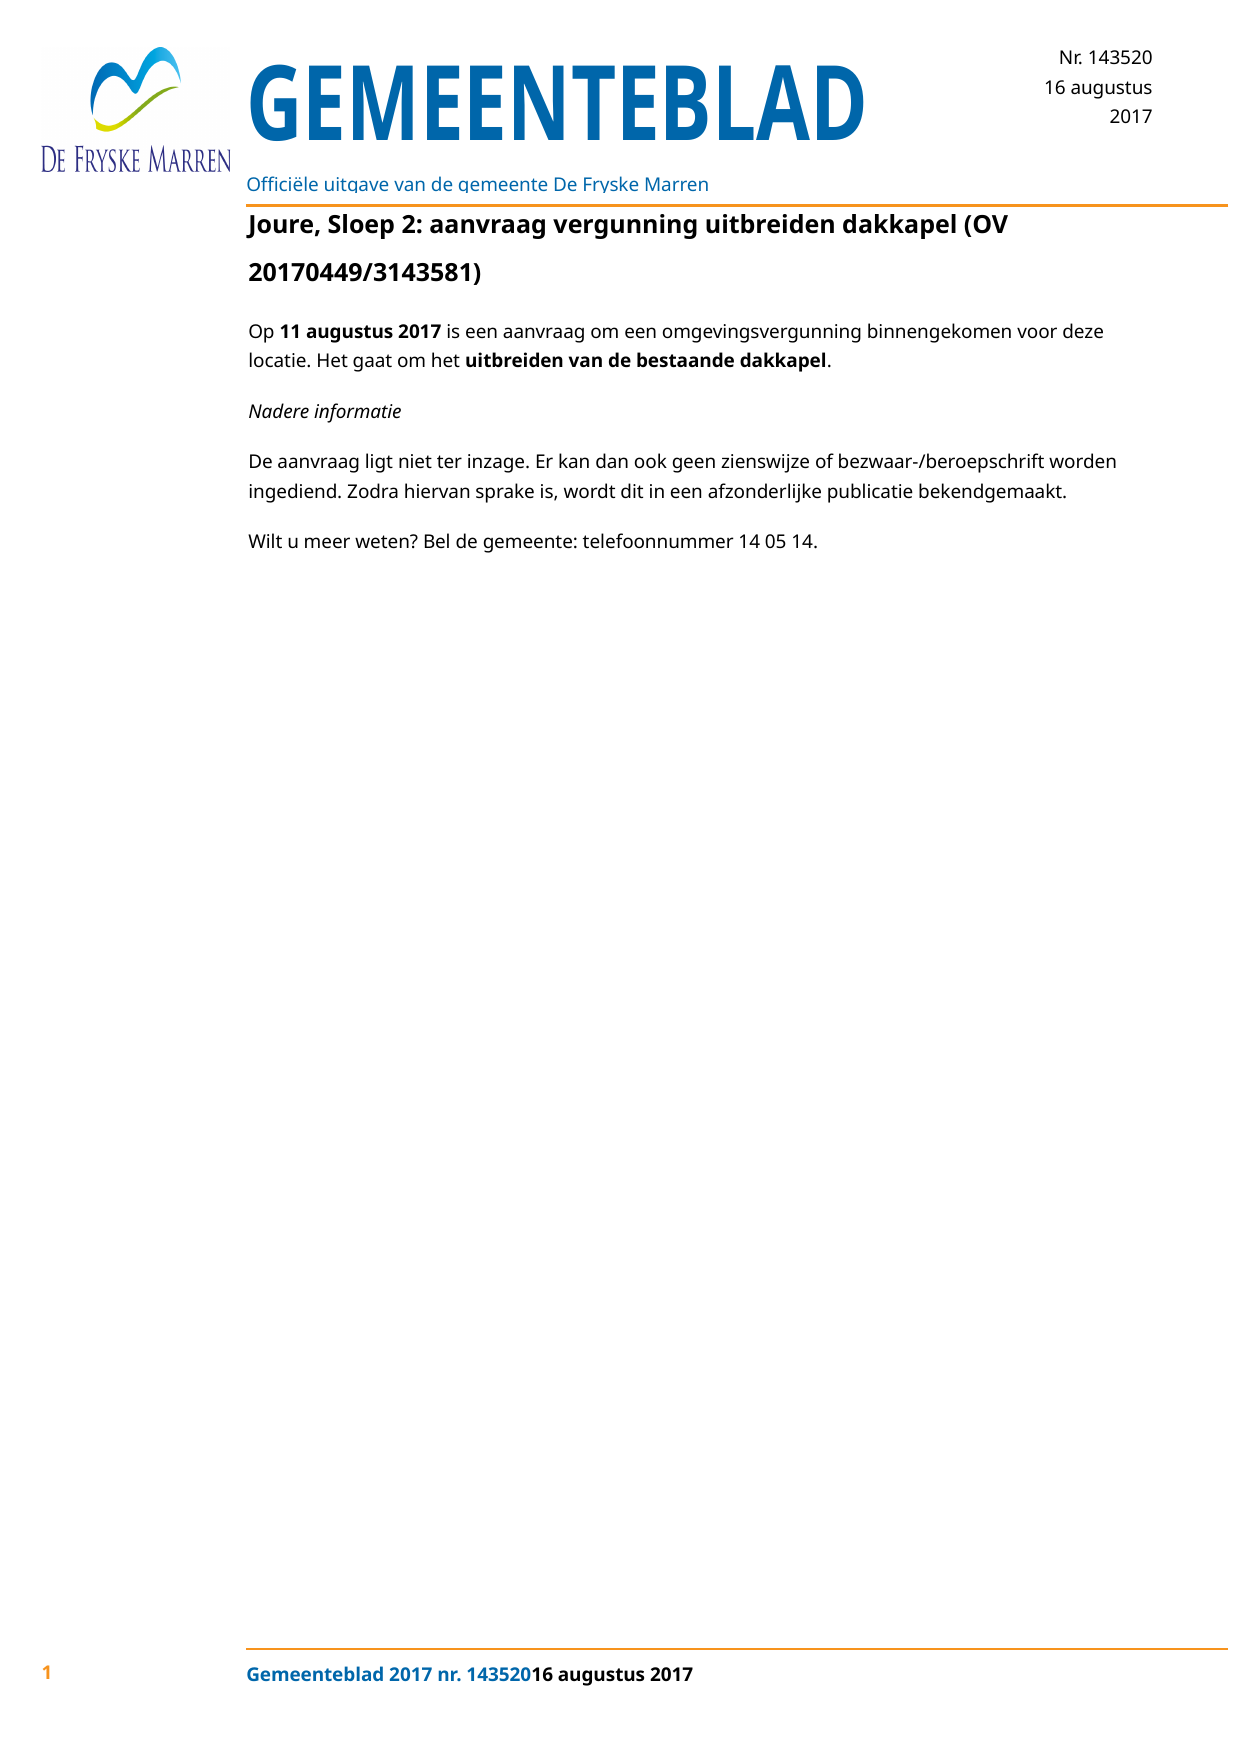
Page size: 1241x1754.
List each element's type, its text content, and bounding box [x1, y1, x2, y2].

picture [41, 47, 231, 172]
text Op 11 augustus 2017 is een aanvraag om een omgevingsvergunning binnengekomen voor deze locatie. Het gaat om het uitbreiden van de bestaande dakkapel. [248, 318, 1152, 373]
text Nadere informatie [248, 398, 1152, 424]
text De aanvraag ligt niet ter inzage. Er kan dan ook geen zienswijze of bezwaar-/beroepschrift worden ingediend. Zodra hiervan sprake is, wordt dit in een afzonderlijke publicatie bekendgemaakt. [248, 448, 1152, 504]
text Wilt u meer weten? Bel de gemeente: telefoonnummer 14 05 14. [248, 528, 1152, 554]
text Joure, Sloep 2: aanvraag vergunning uitbreiden dakkapel (OV 20170449/3143581) [248, 207, 1152, 288]
